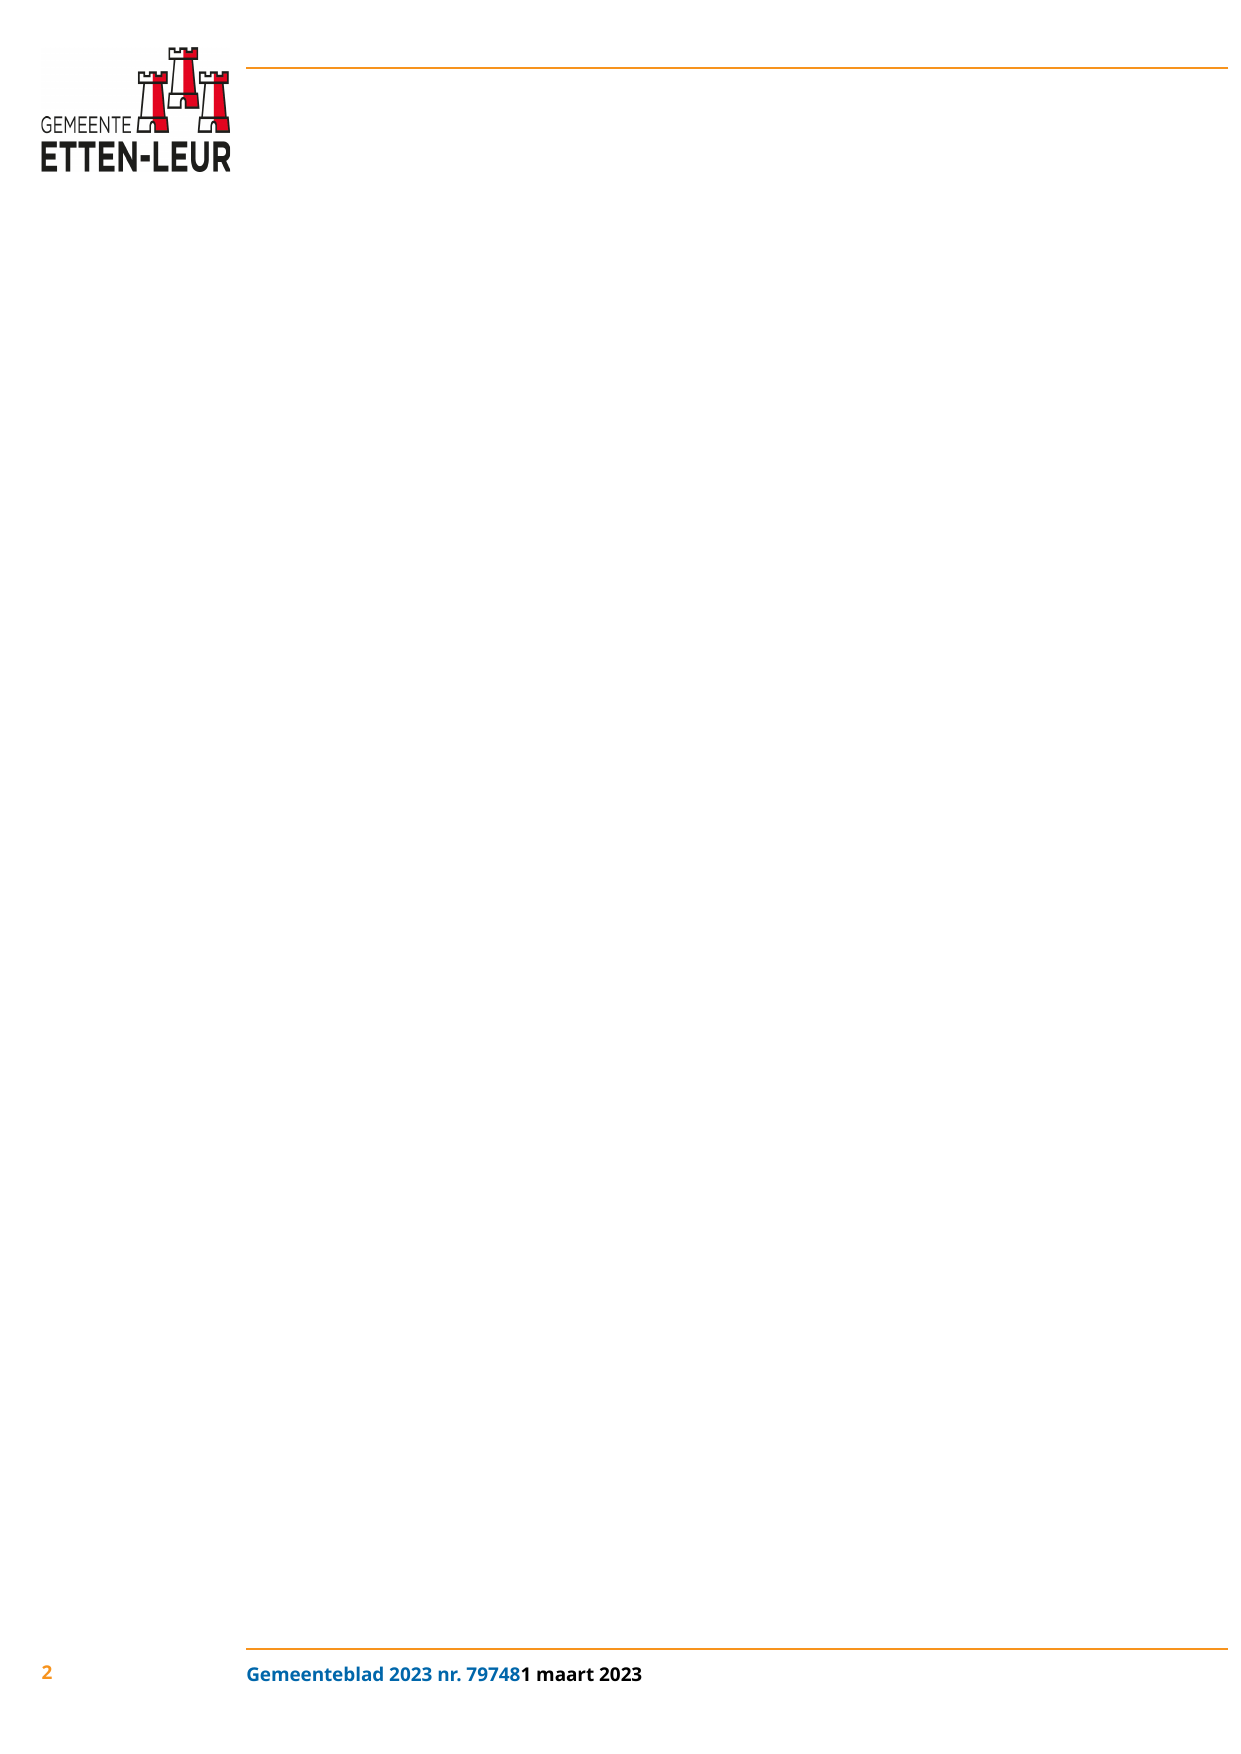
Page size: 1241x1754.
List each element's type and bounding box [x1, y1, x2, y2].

picture [41, 47, 231, 172]
